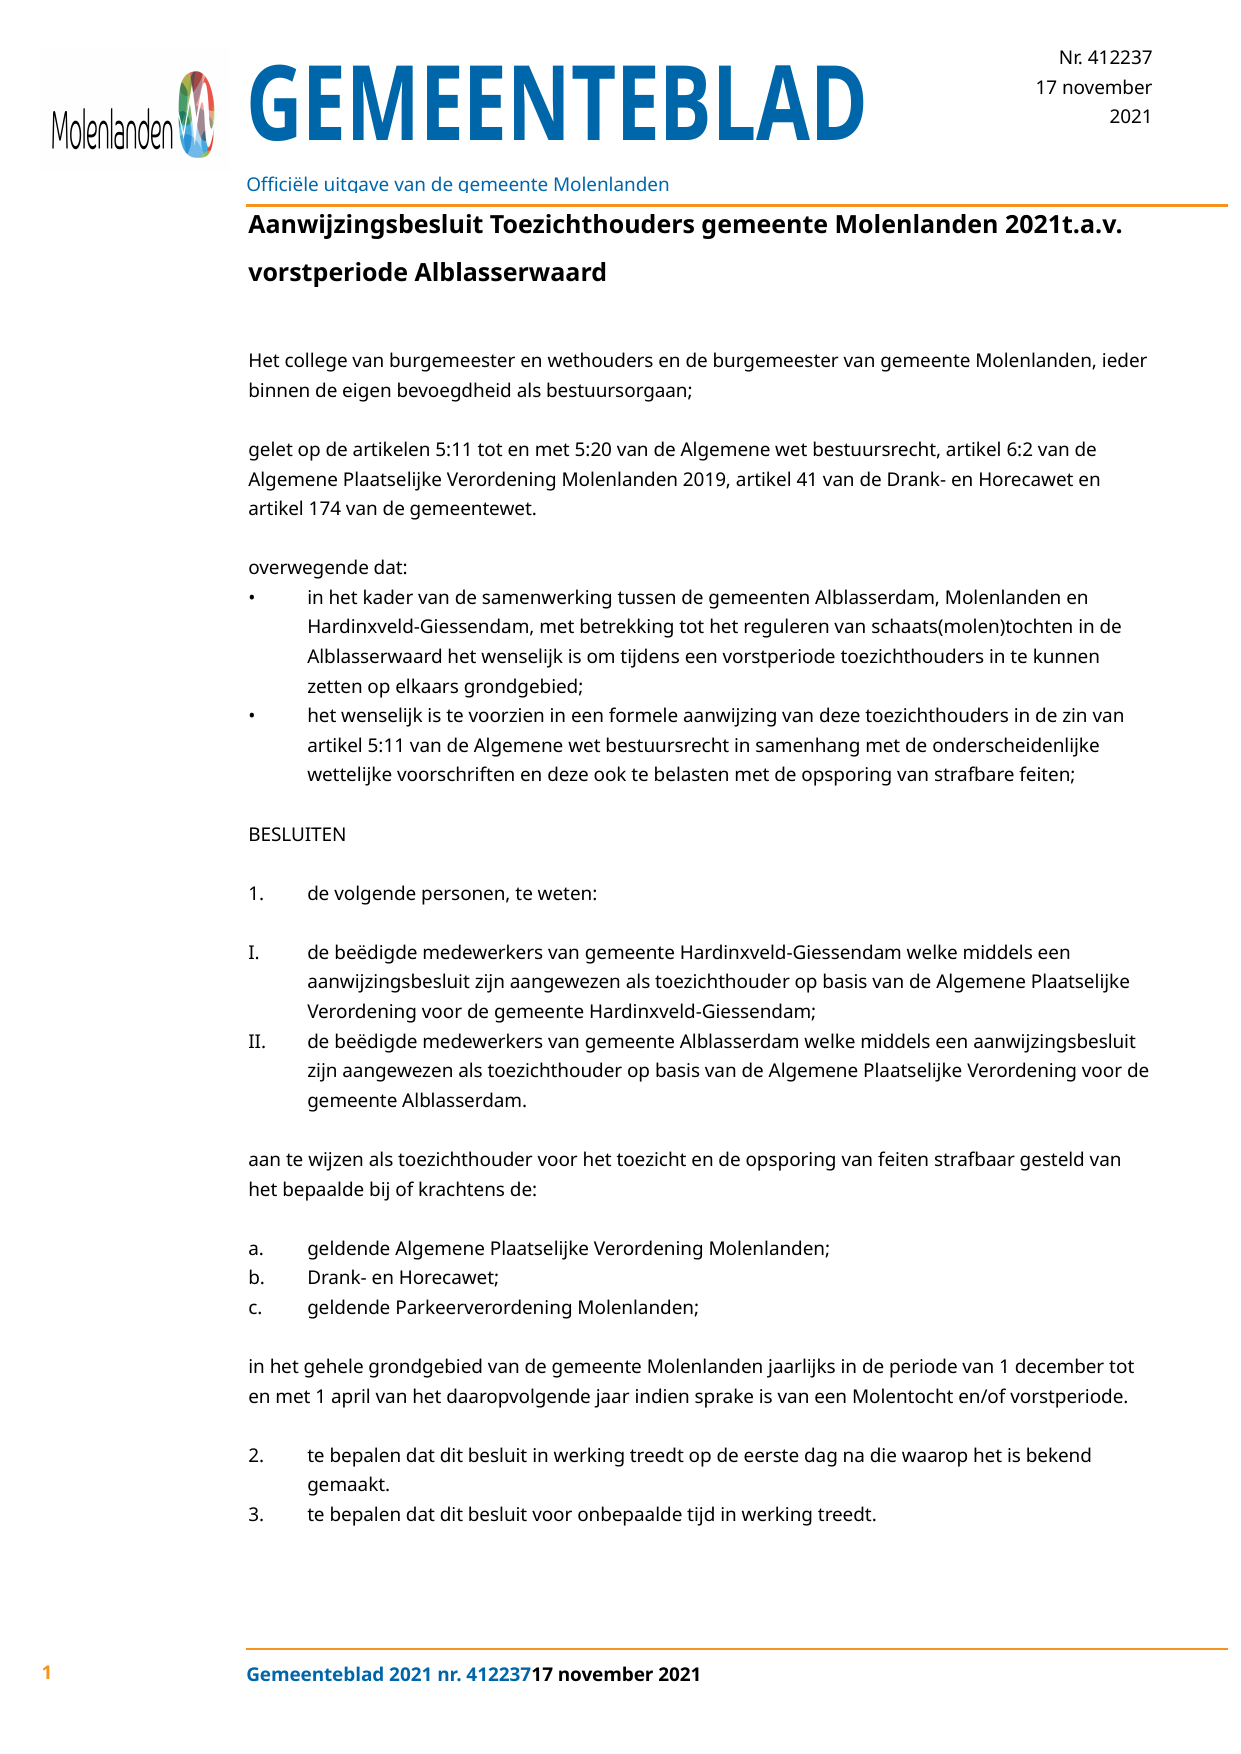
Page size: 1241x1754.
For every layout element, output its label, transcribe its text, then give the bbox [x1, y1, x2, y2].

list de beëdigde medewerkers van gemeente Alblasserdam welke middels een aanwijzingsbesluit zijn aangewezen als toezichthouder op basis van de Algemene Plaatselijke Verordening voor de gemeente Alblasserdam. [248, 1028, 1152, 1113]
text Het college van burgemeester en wethouders en de burgemeester van gemeente Molenlanden, ieder binnen de eigen bevoegdheid als bestuursorgaan; [248, 347, 1152, 403]
list de beëdigde medewerkers van gemeente Hardinxveld-Giessendam welke middels een aanwijzingsbesluit zijn aangewezen als toezichthouder op basis van de Algemene Plaatselijke Verordening voor de gemeente Hardinxveld-Giessendam; [248, 939, 1152, 1024]
list in het kader van de samenwerking tussen de gemeenten Alblasserdam, Molenlanden en Hardinxveld-Giessendam, met betrekking tot het reguleren van schaats(molen)tochten in de Alblasserwaard het wenselijk is om tijdens een vorstperiode toezichthouders in te kunnen zetten op elkaars grondgebied; [248, 584, 1152, 699]
list te bepalen dat dit besluit voor onbepaalde tijd in werking treedt. [248, 1501, 1152, 1527]
text gelet op de artikelen 5:11 tot en met 5:20 van de Algemene wet bestuursrecht, artikel 6:2 van de Algemene Plaatselijke Verordening Molenlanden 2019, artikel 41 van de Drank- en Horecawet en artikel 174 van de gemeentewet. [248, 436, 1152, 521]
list Drank- en Horecawet; [248, 1264, 1152, 1290]
text aan te wijzen als toezichthouder voor het toezicht en de opsporing van feiten strafbaar gesteld van het bepaalde bij of krachtens de: [248, 1146, 1152, 1202]
list het wenselijk is te voorzien in een formele aanwijzing van deze toezichthouders in de zin van artikel 5:11 van de Algemene wet bestuursrecht in samenhang met de onderscheidenlijke wettelijke voorschriften en deze ook te belasten met de opsporing van strafbare feiten; [248, 702, 1152, 787]
list geldende Parkeerverordening Molenlanden; [248, 1294, 1152, 1320]
list de volgende personen, te weten: [248, 880, 1152, 906]
text BESLUITEN [248, 821, 1152, 847]
text in het gehele grondgebied van de gemeente Molenlanden jaarlijks in de periode van 1 december tot en met 1 april van het daaropvolgende jaar indien sprake is van een Molentocht en/of vorstperiode. [248, 1353, 1152, 1409]
picture [41, 47, 231, 172]
list te bepalen dat dit besluit in werking treedt op de eerste dag na die waarop het is bekend gemaakt. [248, 1442, 1152, 1497]
text Aanwijzingsbesluit Toezichthouders gemeente Molenlanden 2021t.a.v. vorstperiode Alblasserwaard [248, 207, 1152, 288]
list geldende Algemene Plaatselijke Verordening Molenlanden; [248, 1235, 1152, 1261]
text overwegende dat: [248, 554, 1152, 580]
